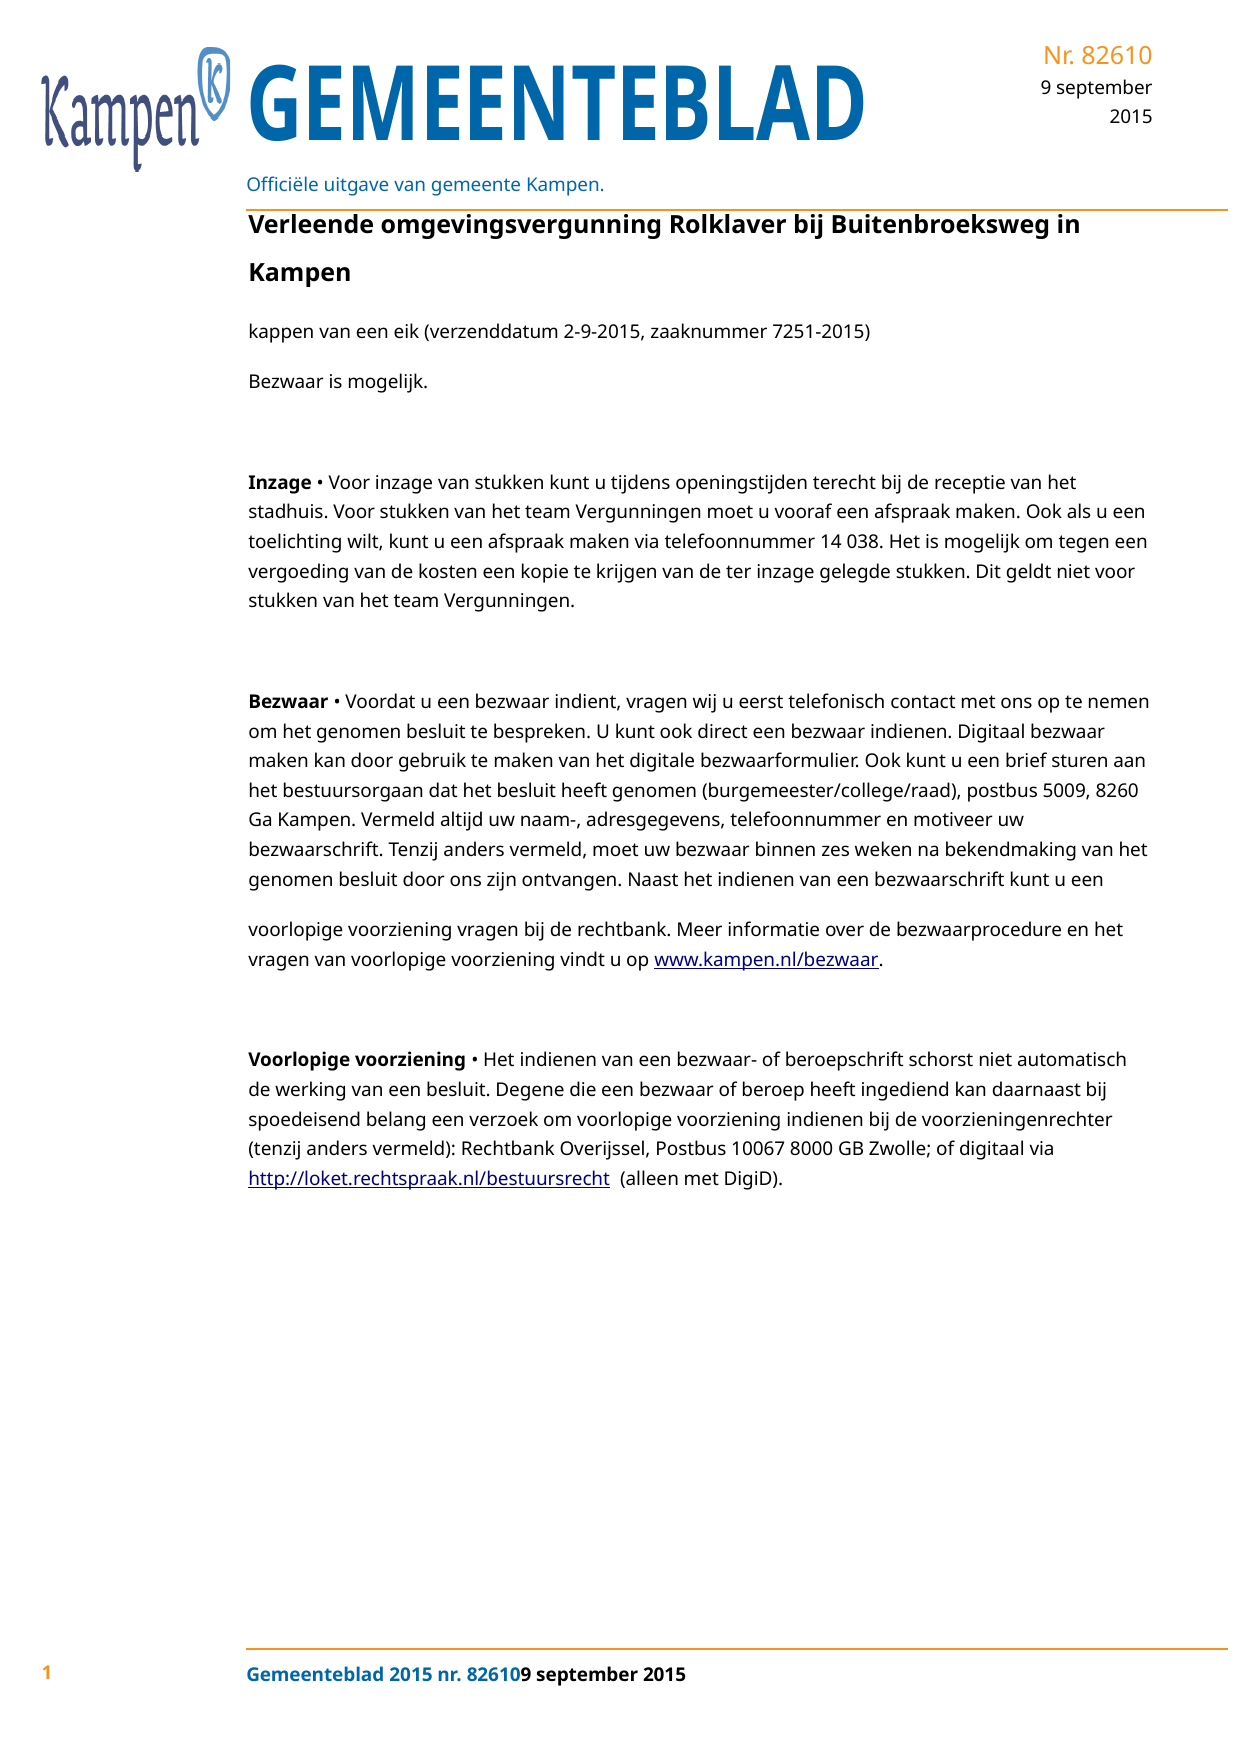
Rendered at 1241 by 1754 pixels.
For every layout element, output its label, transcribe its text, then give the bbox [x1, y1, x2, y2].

text voorlopige voorziening vragen bij de rechtbank. Meer informatie over de bezwaarprocedure en het vragen van voorlopige voorziening vindt u op www.kampen.nl/bezwaar. [248, 916, 1152, 972]
text Bezwaar is mogelijk. [248, 368, 1152, 394]
text Voorlopige voorziening • Het indienen van een bezwaar- of beroepschrift schorst niet automatisch de werking van een besluit. Degene die een bezwaar of beroep heeft ingediend kan daarnaast bij spoedeisend belang een verzoek om voorlopige voorziening indienen bij de voorzieningenrechter (tenzij anders vermeld): Rechtbank Overijssel, Postbus 10067 8000 GB Zwolle; of digitaal via http://loket.rechtspraak.nl/bestuursrecht (alleen met DigiD). [248, 1047, 1152, 1191]
text Inzage • Voor inzage van stukken kunt u tijdens openingstijden terecht bij de receptie van het stadhuis. Voor stukken van het team Vergunningen moet u vooraf een afspraak maken. Ook als u een toelichting wilt, kunt u een afspraak maken via telefoonnummer 14 038. Het is mogelijk om tegen een vergoeding van de kosten een kopie te krijgen van de ter inzage gelegde stukken. Dit geldt niet voor stukken van het team Vergunningen. [248, 469, 1152, 613]
text kappen van een eik (verzenddatum 2-9-2015, zaaknummer 7251-2015) [248, 318, 1152, 344]
picture [41, 47, 231, 172]
text Bezwaar • Voordat u een bezwaar indient, vragen wij u eerst telefonisch contact met ons op te nemen om het genomen besluit te bespreken. U kunt ook direct een bezwaar indienen. Digitaal bezwaar maken kan door gebruik te maken van het digitale bezwaarformulier. Ook kunt u een brief sturen aan het bestuursorgaan dat het besluit heeft genomen (burgemeester/college/raad), postbus 5009, 8260 Ga Kampen. Vermeld altijd uw naam-, adresgegevens, telefoonnummer en motiveer uw bezwaarschrift. Tenzij anders vermeld, moet uw bezwaar binnen zes weken na bekendmaking van het genomen besluit door ons zijn ontvangen. Naast het indienen van een bezwaarschrift kunt u een [248, 688, 1152, 892]
text Verleende omgevingsvergunning Rolklaver bij Buitenbroeksweg in Kampen [248, 211, 1152, 288]
